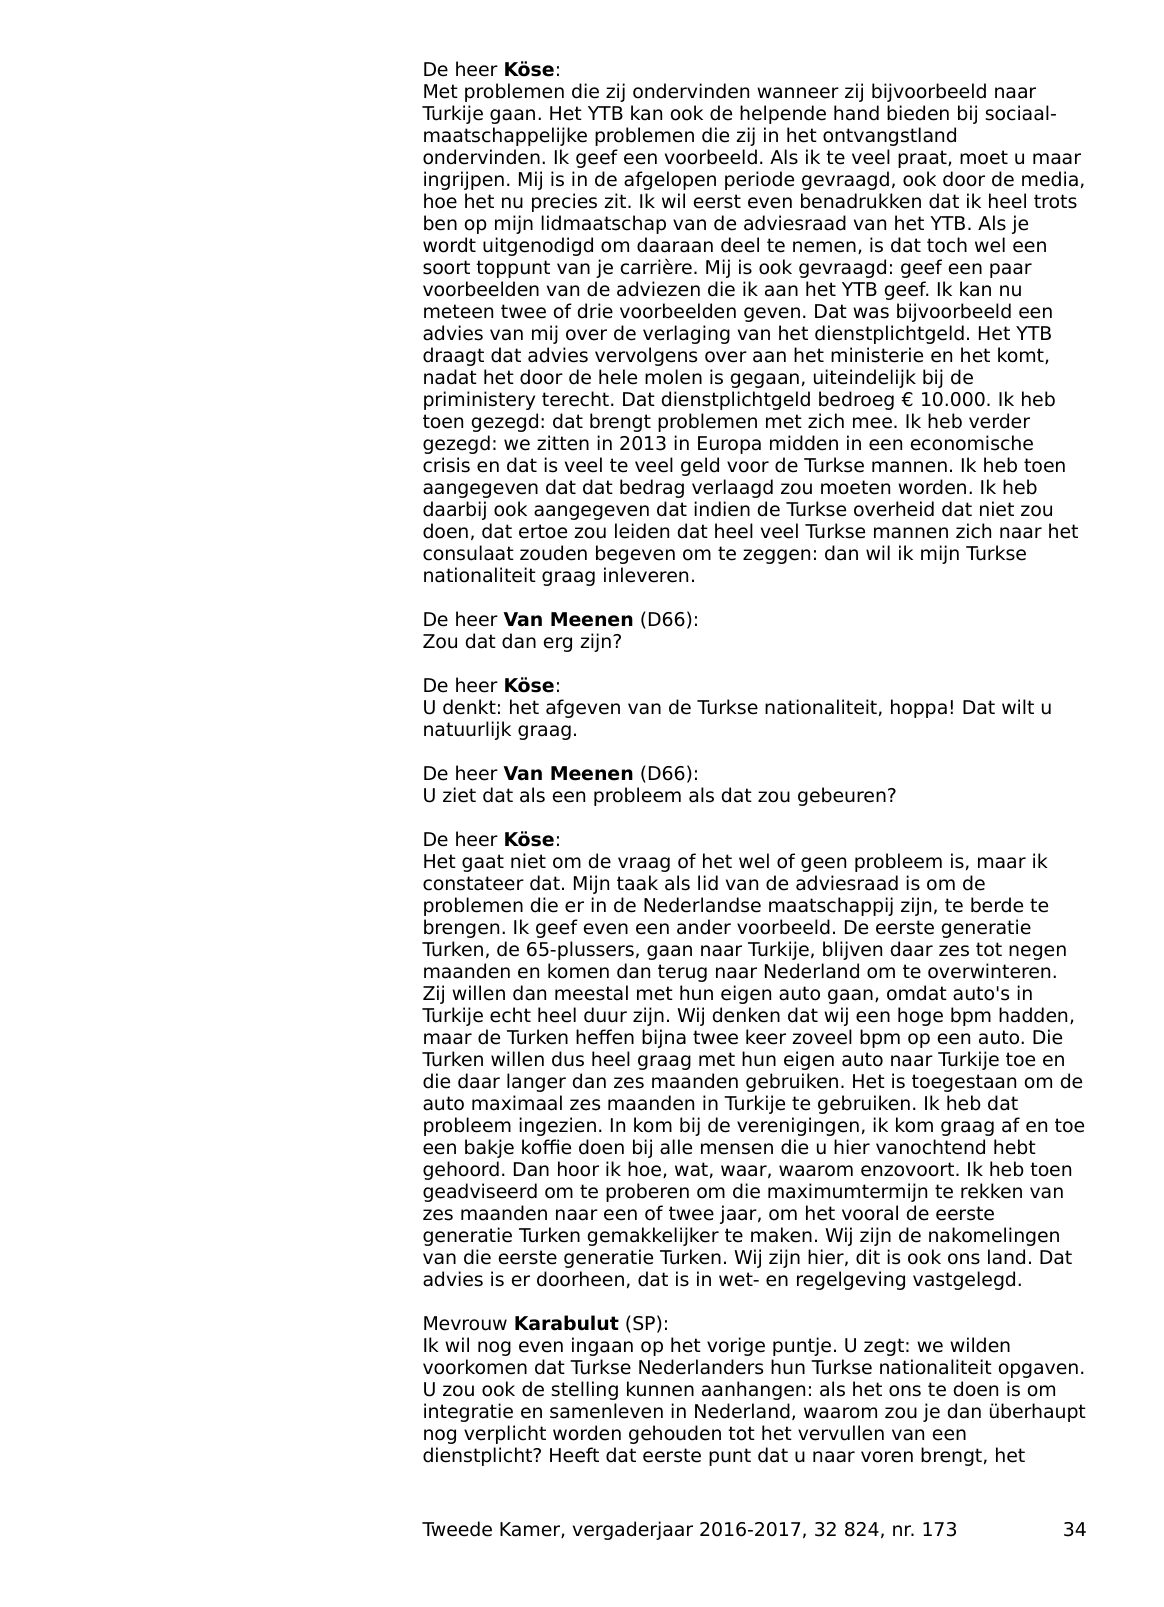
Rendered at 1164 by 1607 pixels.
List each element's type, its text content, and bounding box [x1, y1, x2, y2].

text De heer Van Meenen (D66): [422, 763, 1087, 785]
text De heer Van Meenen (D66): [422, 609, 1087, 631]
text Het gaat niet om de vraag of het wel of geen probleem is, maar ik constateer dat. Mijn taak als lid van de adviesraad is om de problemen die er in de Nederlandse maatschappij zijn, te berde te brengen. Ik geef even een ander voorbeeld. De eerste generatie Turken, de 65-plussers, gaan naar Turkije, blijven daar zes tot negen maanden en komen dan terug naar Nederland om te overwinteren. Zij willen dan meestal met hun eigen auto gaan, omdat auto's in Turkije echt heel duur zijn. Wij denken dat wij een hoge bpm hadden, maar de Turken heffen bijna twee keer zoveel bpm op een auto. Die Turken willen dus heel graag met hun eigen auto naar Turkije toe en die daar langer dan zes maanden gebruiken. Het is toegestaan om de auto maximaal zes maanden in Turkije te gebruiken. Ik heb dat probleem ingezien. In kom bij de verenigingen, ik kom graag af en toe een bakje koffie doen bij alle mensen die u hier vanochtend hebt gehoord. Dan hoor ik hoe, wat, waar, waarom enzovoort. Ik heb toen geadviseerd om te proberen om die maximumtermijn te rekken van zes maanden naar een of twee jaar, om het vooral de eerste generatie Turken gemakkelijker te maken. Wij zijn de nakomelingen van die eerste generatie Turken. Wij zijn hier, dit is ook ons land. Dat advies is er doorheen, dat is in wet- en regelgeving vastgelegd. [422, 851, 1087, 1291]
text U ziet dat als een probleem als dat zou gebeuren? [422, 785, 1087, 807]
text Met problemen die zij ondervinden wanneer zij bijvoorbeeld naar Turkije gaan. Het YTB kan ook de helpende hand bieden bij sociaal-maatschappelijke problemen die zij in het ontvangstland ondervinden. Ik geef een voorbeeld. Als ik te veel praat, moet u maar ingrijpen. Mij is in de afgelopen periode gevraagd, ook door de media, hoe het nu precies zit. Ik wil eerst even benadrukken dat ik heel trots ben op mijn lidmaatschap van de adviesraad van het YTB. Als je wordt uitgenodigd om daaraan deel te nemen, is dat toch wel een soort toppunt van je carrière. Mij is ook gevraagd: geef een paar voorbeelden van de adviezen die ik aan het YTB geef. Ik kan nu meteen twee of drie voorbeelden geven. Dat was bijvoorbeeld een advies van mij over de verlaging van het dienstplichtgeld. Het YTB draagt dat advies vervolgens over aan het ministerie en het komt, nadat het door de hele molen is gegaan, uiteindelijk bij de priministery terecht. Dat dienstplichtgeld bedroeg € 10.000. Ik heb toen gezegd: dat brengt problemen met zich mee. Ik heb verder gezegd: we zitten in 2013 in Europa midden in een economische crisis en dat is veel te veel geld voor de Turkse mannen. Ik heb toen aangegeven dat dat bedrag verlaagd zou moeten worden. Ik heb daarbij ook aangegeven dat indien de Turkse overheid dat niet zou doen, dat ertoe zou leiden dat heel veel Turkse mannen zich naar het consulaat zouden begeven om te zeggen: dan wil ik mijn Turkse nationaliteit graag inleveren. [422, 81, 1087, 587]
text Zou dat dan erg zijn? [422, 631, 1087, 653]
text De heer Köse: [422, 675, 1087, 697]
text U denkt: het afgeven van de Turkse nationaliteit, hoppa! Dat wilt u natuurlijk graag. [422, 697, 1087, 741]
text Ik wil nog even ingaan op het vorige puntje. U zegt: we wilden voorkomen dat Turkse Nederlanders hun Turkse nationaliteit opgaven. U zou ook de stelling kunnen aanhangen: als het ons te doen is om integratie en samenleven in Nederland, waarom zou je dan überhaupt nog verplicht worden gehouden tot het vervullen van een dienstplicht? Heeft dat eerste punt dat u naar voren brengt, het [422, 1335, 1087, 1467]
text Mevrouw Karabulut (SP): [422, 1313, 1087, 1335]
text De heer Köse: [422, 59, 1087, 81]
text De heer Köse: [422, 829, 1087, 851]
